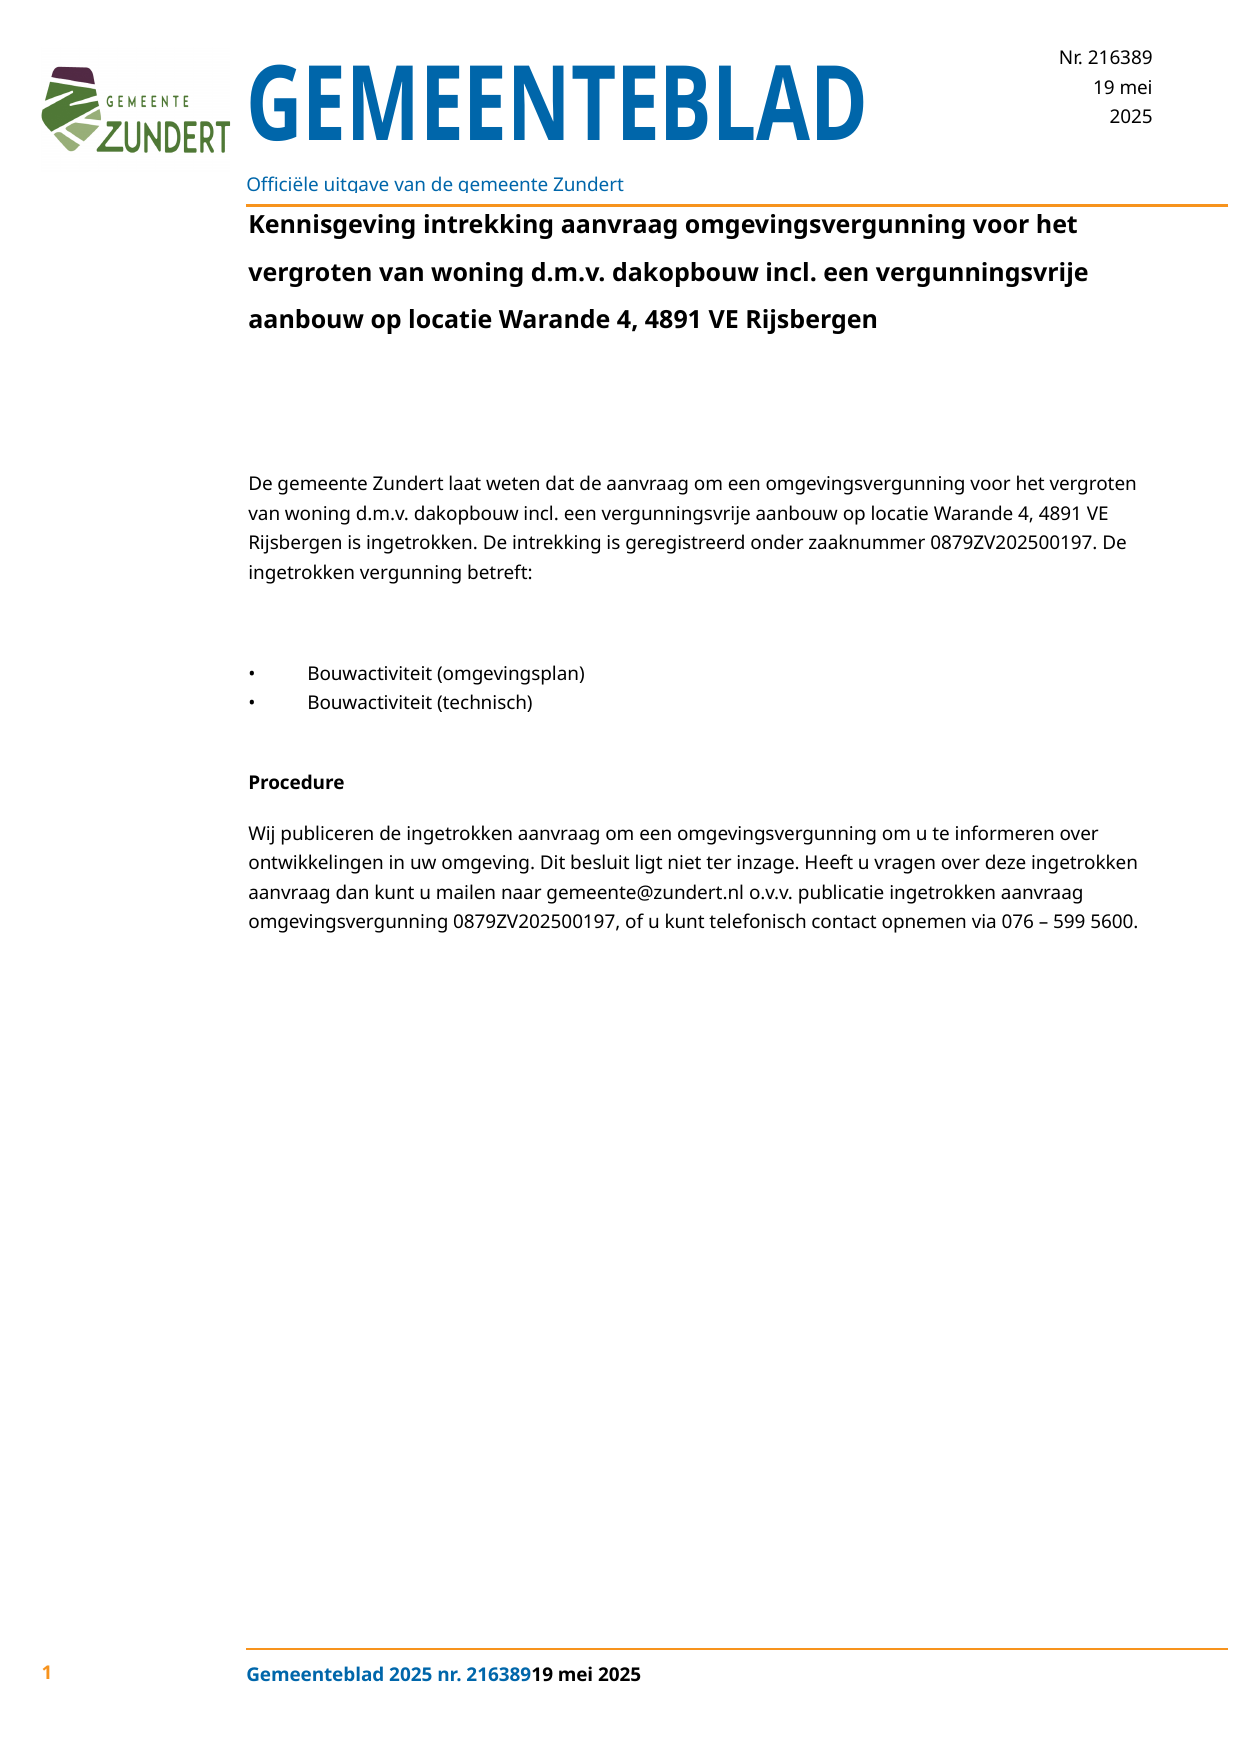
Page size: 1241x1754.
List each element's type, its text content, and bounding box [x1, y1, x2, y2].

list Bouwactiviteit (technisch) [248, 689, 1152, 715]
text De gemeente Zundert laat weten dat de aanvraag om een omgevingsvergunning voor het vergroten van woning d.m.v. dakopbouw incl. een vergunningsvrije aanbouw op locatie Warande 4, 4891 VE Rijsbergen is ingetrokken. De intrekking is geregistreerd onder zaaknummer 0879ZV202500197. De ingetrokken vergunning betreft: [248, 470, 1152, 585]
text Wij publiceren de ingetrokken aanvraag om een omgevingsvergunning om u te informeren over ontwikkelingen in uw omgeving. Dit besluit ligt niet ter inzage. Heeft u vragen over deze ingetrokken aanvraag dan kunt u mailen naar gemeente@zundert.nl o.v.v. publicatie ingetrokken aanvraag omgevingsvergunning 0879ZV202500197, of u kunt telefonisch contact opnemen via 076 – 599 5600. [248, 820, 1152, 934]
list Bouwactiviteit (omgevingsplan) [248, 660, 1152, 686]
text Procedure [248, 769, 1152, 795]
text ﻿ [248, 416, 1152, 445]
picture [41, 47, 231, 172]
text Kennisgeving intrekking aanvraag omgevingsvergunning voor het vergroten van woning d.m.v. dakopbouw incl. een vergunningsvrije aanbouw op locatie Warande 4, 4891 VE Rijsbergen [248, 207, 1152, 336]
